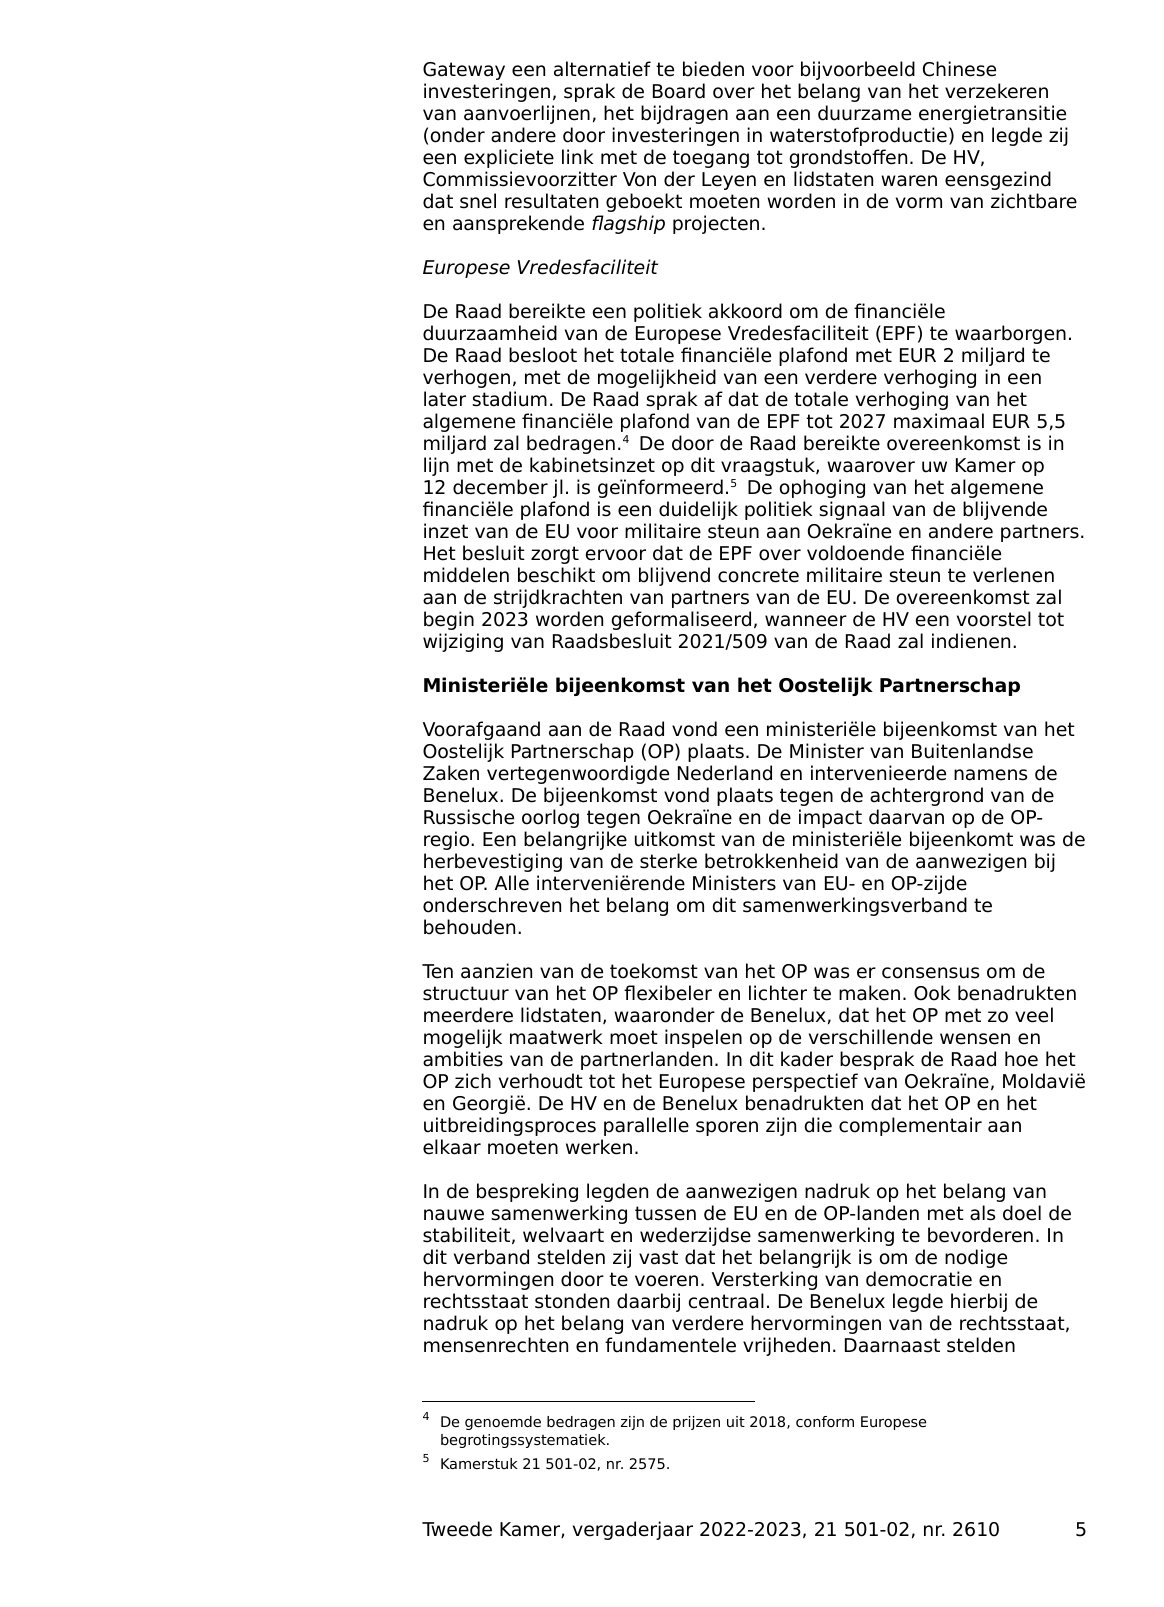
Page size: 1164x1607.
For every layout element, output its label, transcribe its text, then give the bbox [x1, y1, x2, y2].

text Ten aanzien van de toekomst van het OP was er consensus om de structuur van het OP flexibeler en lichter te maken. Ook benadrukten meerdere lidstaten, waaronder de Benelux, dat het OP met zo veel mogelijk maatwerk moet inspelen op de verschillende wensen en ambities van de partnerlanden. In dit kader besprak de Raad hoe het OP zich verhoudt tot het Europese perspectief van Oekraïne, Moldavië en Georgië. De HV en de Benelux benadrukten dat het OP en het uitbreidingsproces parallelle sporen zijn die complementair aan elkaar moeten werken. [422, 961, 1087, 1159]
subtitle Ministeriële bijeenkomst van het Oostelijk Partnerschap [422, 675, 1087, 697]
text De genoemde bedragen zijn de prijzen uit 2018, conform Europese begrotingssystematiek. [422, 1410, 1087, 1449]
subtitle Europese Vredesfaciliteit [422, 257, 1087, 279]
text In de bespreking legden de aanwezigen nadruk op het belang van nauwe samenwerking tussen de EU en de OP-landen met als doel de stabiliteit, welvaart en wederzijdse samenwerking te bevorderen. In dit verband stelden zij vast dat het belangrijk is om de nodige hervormingen door te voeren. Versterking van democratie en rechtsstaat stonden daarbij centraal. De Benelux legde hierbij de nadruk op het belang van verdere hervormingen van de rechtsstaat, mensenrechten en fundamentele vrijheden. Daarnaast stelden [422, 1181, 1087, 1357]
text De Raad bereikte een politiek akkoord om de financiële duurzaamheid van de Europese Vredesfaciliteit (EPF) te waarborgen. De Raad besloot het totale financiële plafond met EUR 2 miljard te verhogen, met de mogelijkheid van een verdere verhoging in een later stadium. De Raad sprak af dat de totale verhoging van het algemene financiële plafond van de EPF tot 2027 maximaal EUR 5,5 miljard zal bedragen. De door de Raad bereikte overeenkomst is in lijn met de kabinetsinzet op dit vraagstuk, waarover uw Kamer op 12 december jl. is geïnformeerd. De ophoging van het algemene financiële plafond is een duidelijk politiek signaal van de blijvende inzet van de EU voor militaire steun aan Oekraïne en andere partners. Het besluit zorgt ervoor dat de EPF over voldoende financiële middelen beschikt om blijvend concrete militaire steun te verlenen aan de strijdkrachten van partners van de EU. De overeenkomst zal begin 2023 worden geformaliseerd, wanneer de HV een voorstel tot wijziging van Raadsbesluit 2021/509 van de Raad zal indienen. [422, 301, 1087, 653]
text Kamerstuk 21 501-02, nr. 2575. [422, 1452, 1087, 1474]
text Voorafgaand aan de Raad vond een ministeriële bijeenkomst van het Oostelijk Partnerschap (OP) plaats. De Minister van Buitenlandse Zaken vertegenwoordigde Nederland en intervenieerde namens de Benelux. De bijeenkomst vond plaats tegen de achtergrond van de Russische oorlog tegen Oekraïne en de impact daarvan op de OP-regio. Een belangrijke uitkomst van de ministeriële bijeenkomt was de herbevestiging van de sterke betrokkenheid van de aanwezigen bij het OP. Alle interveniërende Ministers van EU- en OP-zijde onderschreven het belang om dit samenwerkingsverband te behouden. [422, 719, 1087, 939]
text Gateway een alternatief te bieden voor bijvoorbeeld Chinese investeringen, sprak de Board over het belang van het verzekeren van aanvoerlijnen, het bijdragen aan een duurzame energietransitie (onder andere door investeringen in waterstofproductie) en legde zij een expliciete link met de toegang tot grondstoffen. De HV, Commissievoorzitter Von der Leyen en lidstaten waren eensgezind dat snel resultaten geboekt moeten worden in de vorm van zichtbare en aansprekende flagship projecten. [422, 59, 1087, 235]
